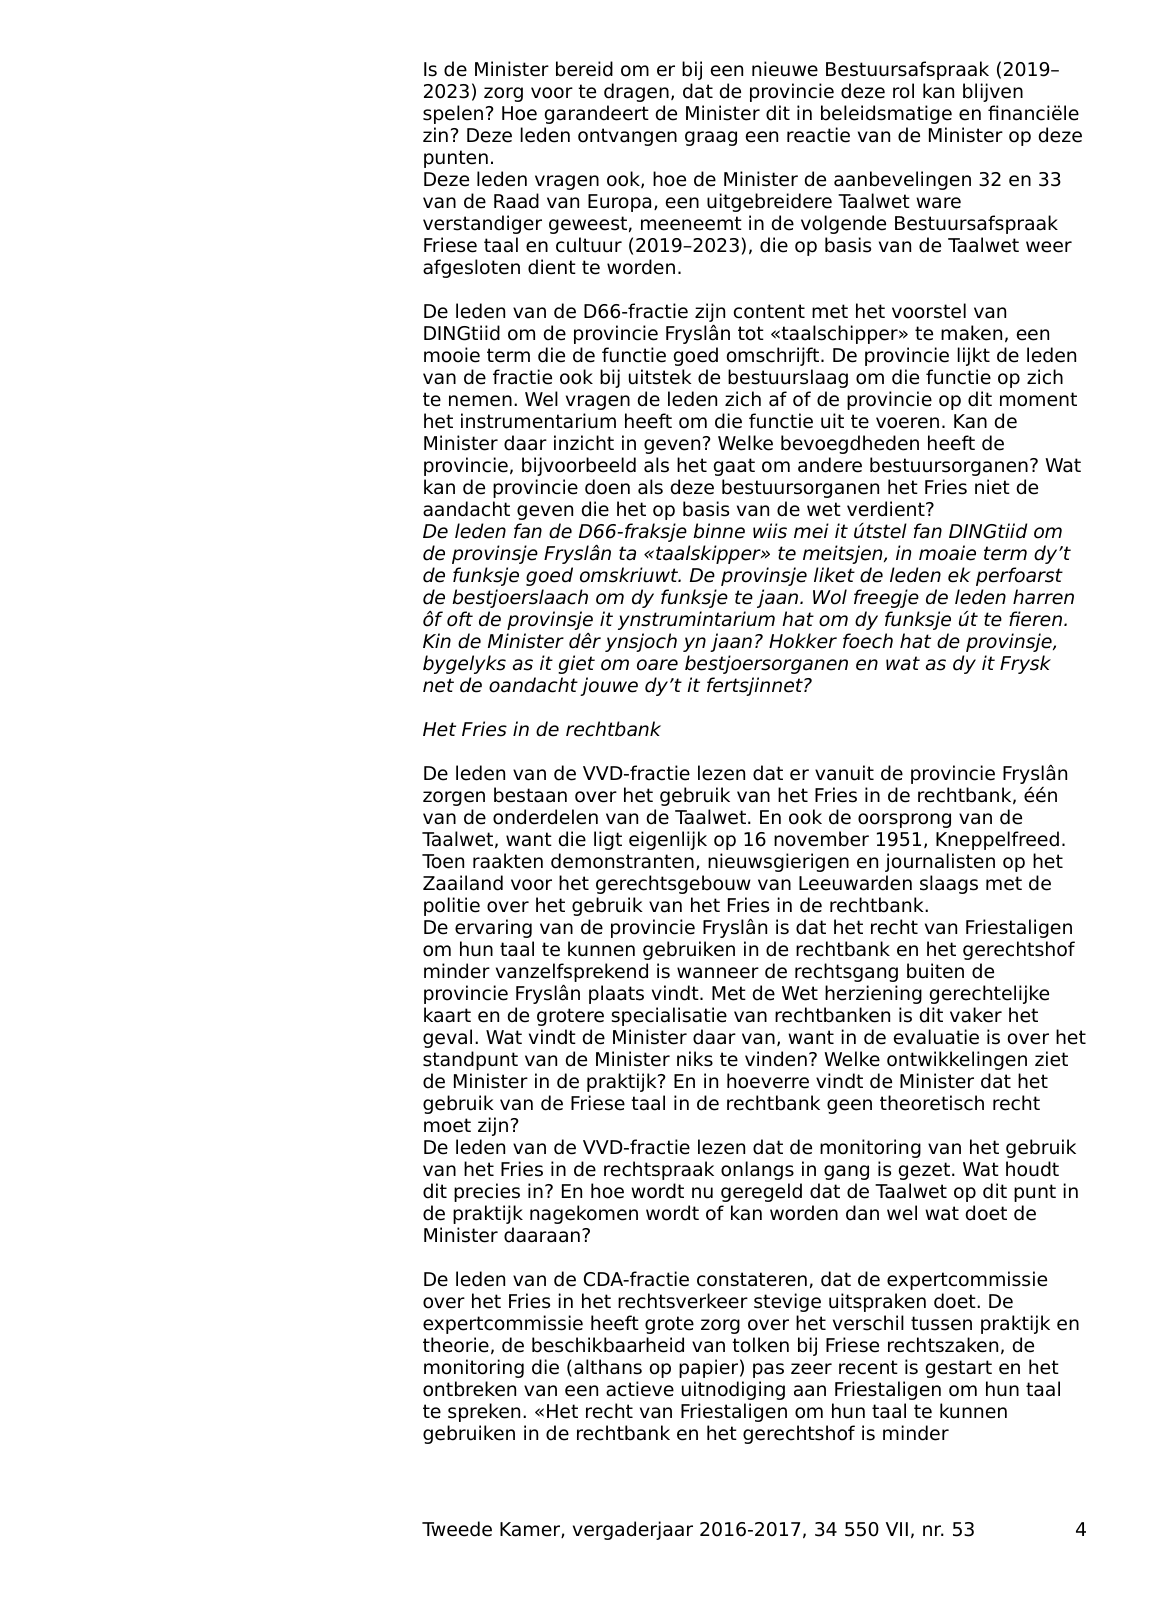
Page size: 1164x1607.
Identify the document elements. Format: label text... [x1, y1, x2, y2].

text De leden van de CDA-fractie constateren, dat de expertcommissie over het Fries in het rechtsverkeer stevige uitspraken doet. De expertcommissie heeft grote zorg over het verschil tussen praktijk en theorie, de beschikbaarheid van tolken bij Friese rechtszaken, de monitoring die (althans op papier) pas zeer recent is gestart en het ontbreken van een actieve uitnodiging aan Friestaligen om hun taal te spreken. «Het recht van Friestaligen om hun taal te kunnen gebruiken in de rechtbank en het gerechtshof is minder [422, 1269, 1087, 1444]
text De leden van de VVD-fractie lezen dat er vanuit de provincie Fryslân zorgen bestaan over het gebruik van het Fries in de rechtbank, één van de onderdelen van de Taalwet. En ook de oorsprong van de Taalwet, want die ligt eigenlijk op 16 november 1951, Kneppelfreed. Toen raakten demonstranten, nieuwsgierigen en journalisten op het Zaailand voor het gerechtsgebouw van Leeuwarden slaags met de politie over het gebruik van het Fries in de rechtbank. [422, 763, 1087, 917]
subtitle Het Fries in de rechtbank [422, 719, 1087, 741]
text De leden van de D66-fractie zijn content met het voorstel van DINGtiid om de provincie Fryslân tot «taalschipper» te maken, een mooie term die de functie goed omschrijft. De provincie lijkt de leden van de fractie ook bij uitstek de bestuurslaag om die functie op zich te nemen. Wel vragen de leden zich af of de provincie op dit moment het instrumentarium heeft om die functie uit te voeren. Kan de Minister daar inzicht in geven? Welke bevoegdheden heeft de provincie, bijvoorbeeld als het gaat om andere bestuursorganen? Wat kan de provincie doen als deze bestuursorganen het Fries niet de aandacht geven die het op basis van de wet verdient? [422, 301, 1087, 521]
text De leden fan de D66-fraksje binne wiis mei it útstel fan DINGtiid om de provinsje Fryslân ta «taalskipper» te meitsjen, in moaie term dy’t de funksje goed omskriuwt. De provinsje liket de leden ek perfoarst de bestjoerslaach om dy funksje te jaan. Wol freegje de leden harren ôf oft de provinsje it ynstrumintarium hat om dy funksje út te fieren. Kin de Minister dêr ynsjoch yn jaan? Hokker foech hat de provinsje, bygelyks as it giet om oare bestjoersorganen en wat as dy it Frysk net de oandacht jouwe dy’t it fertsjinnet? [422, 521, 1087, 697]
text De ervaring van de provincie Fryslân is dat het recht van Friestaligen om hun taal te kunnen gebruiken in de rechtbank en het gerechtshof minder vanzelfsprekend is wanneer de rechtsgang buiten de provincie Fryslân plaats vindt. Met de Wet herziening gerechtelijke kaart en de grotere specialisatie van rechtbanken is dit vaker het geval. Wat vindt de Minister daar van, want in de evaluatie is over het standpunt van de Minister niks te vinden? Welke ontwikkelingen ziet de Minister in de praktijk? En in hoeverre vindt de Minister dat het gebruik van de Friese taal in de rechtbank geen theoretisch recht moet zijn? [422, 917, 1087, 1137]
text De leden van de VVD-fractie lezen dat de monitoring van het gebruik van het Fries in de rechtspraak onlangs in gang is gezet. Wat houdt dit precies in? En hoe wordt nu geregeld dat de Taalwet op dit punt in de praktijk nagekomen wordt of kan worden dan wel wat doet de Minister daaraan? [422, 1137, 1087, 1247]
text Deze leden vragen ook, hoe de Minister de aanbevelingen 32 en 33 van de Raad van Europa, een uitgebreidere Taalwet ware verstandiger geweest, meeneemt in de volgende Bestuursafspraak Friese taal en cultuur (2019–2023), die op basis van de Taalwet weer afgesloten dient te worden. [422, 169, 1087, 279]
text Is de Minister bereid om er bij een nieuwe Bestuursafspraak (2019–2023) zorg voor te dragen, dat de provincie deze rol kan blijven spelen? Hoe garandeert de Minister dit in beleidsmatige en financiële zin? Deze leden ontvangen graag een reactie van de Minister op deze punten. [422, 59, 1087, 169]
